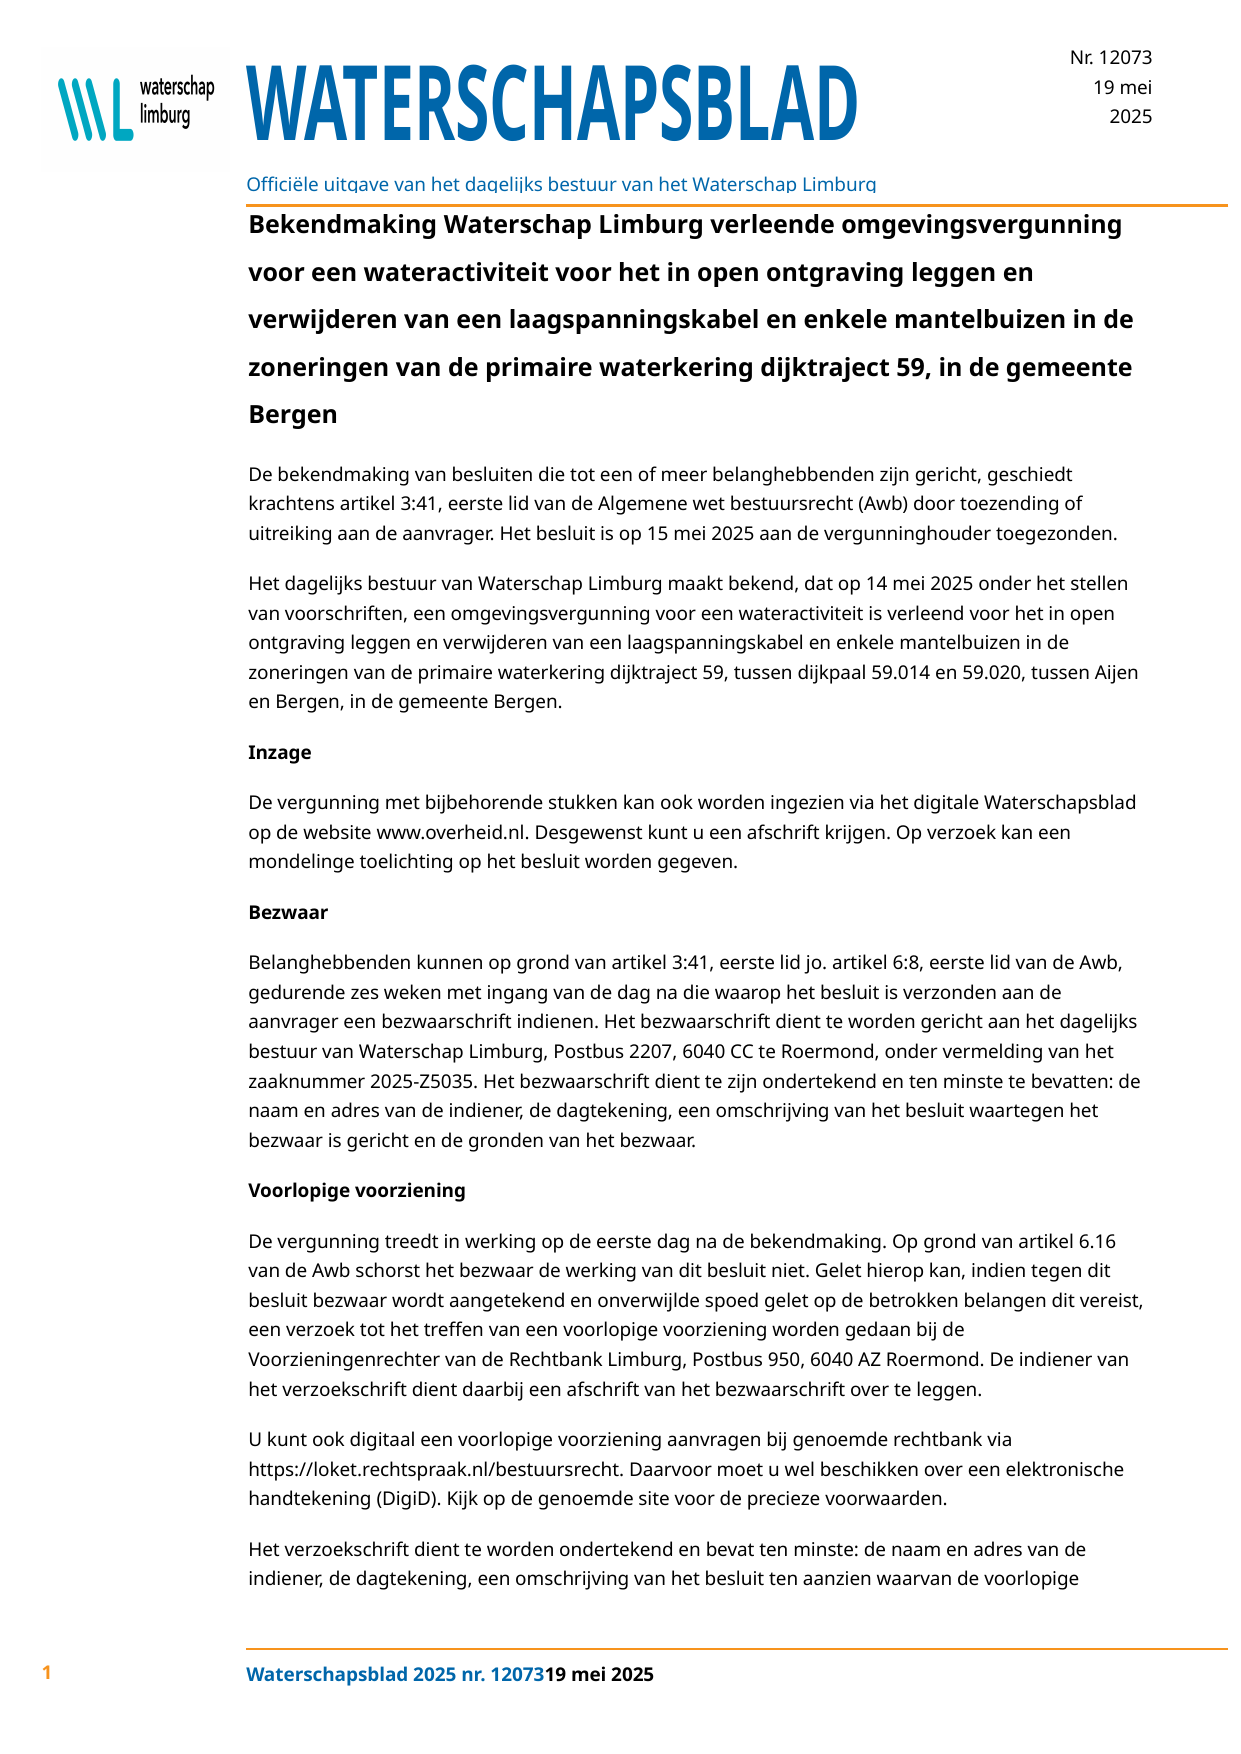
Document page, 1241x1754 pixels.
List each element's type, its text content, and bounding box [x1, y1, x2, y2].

text De bekendmaking van besluiten die tot een of meer belanghebbenden zijn gericht, geschiedt krachtens artikel 3:41, eerste lid van de Algemene wet bestuursrecht (Awb) door toezending of uitreiking aan de aanvrager. Het besluit is op 15 mei 2025 aan de vergunninghouder toegezonden. [248, 461, 1152, 546]
text Bezwaar [248, 899, 1152, 925]
picture [41, 47, 231, 172]
text De vergunning treedt in werking op de eerste dag na de bekendmaking. Op grond van artikel 6.16 van de Awb schorst het bezwaar de werking van dit besluit niet. Gelet hierop kan, indien tegen dit besluit bezwaar wordt aangetekend en onverwijlde spoed gelet op de betrokken belangen dit vereist, een verzoek tot het treffen van een voorlopige voorziening worden gedaan bij de Voorzieningenrechter van de Rechtbank Limburg, Postbus 950, 6040 AZ Roermond. De indiener van het verzoekschrift dient daarbij een afschrift van het bezwaarschrift over te leggen. [248, 1228, 1152, 1401]
text Belanghebbenden kunnen op grond van artikel 3:41, eerste lid jo. artikel 6:8, eerste lid van de Awb, gedurende zes weken met ingang van de dag na die waarop het besluit is verzonden aan de aanvrager een bezwaarschrift indienen. Het bezwaarschrift dient te worden gericht aan het dagelijks bestuur van Waterschap Limburg, Postbus 2207, 6040 CC te Roermond, onder vermelding van het zaaknummer 2025-Z5035. Het bezwaarschrift dient te zijn ondertekend en ten minste te bevatten: de naam en adres van de indiener, de dagtekening, een omschrijving van het besluit waartegen het bezwaar is gericht en de gronden van het bezwaar. [248, 949, 1152, 1153]
text U kunt ook digitaal een voorlopige voorziening aanvragen bij genoemde rechtbank via https://loket.rechtspraak.nl/bestuursrecht. Daarvoor moet u wel beschikken over een elektronische handtekening (DigiD). Kijk op de genoemde site voor de precieze voorwaarden. [248, 1426, 1152, 1511]
text Het dagelijks bestuur van Waterschap Limburg maakt bekend, dat op 14 mei 2025 onder het stellen van voorschriften, een omgevingsvergunning voor een wateractiviteit is verleend voor het in open ontgraving leggen en verwijderen van een laagspanningskabel en enkele mantelbuizen in de zoneringen van de primaire waterkering dijktraject 59, tussen dijkpaal 59.014 en 59.020, tussen Aijen en Bergen, in de gemeente Bergen. [248, 570, 1152, 714]
text Inzage [248, 739, 1152, 765]
text Het verzoekschrift dient te worden ondertekend en bevat ten minste: de naam en adres van de indiener, de dagtekening, een omschrijving van het besluit ten aanzien waarvan de voorlopige [248, 1536, 1152, 1591]
text Bekendmaking Waterschap Limburg verleende omgevingsvergunning voor een wateractiviteit voor het in open ontgraving leggen en verwijderen van een laagspanningskabel en enkele mantelbuizen in de zoneringen van de primaire waterkering dijktraject 59, in de gemeente Bergen [248, 207, 1152, 431]
text De vergunning met bijbehorende stukken kan ook worden ingezien via het digitale Waterschapsblad op de website www.overheid.nl. Desgewenst kunt u een afschrift krijgen. Op verzoek kan een mondelinge toelichting op het besluit worden gegeven. [248, 789, 1152, 874]
text Voorlopige voorziening [248, 1177, 1152, 1203]
